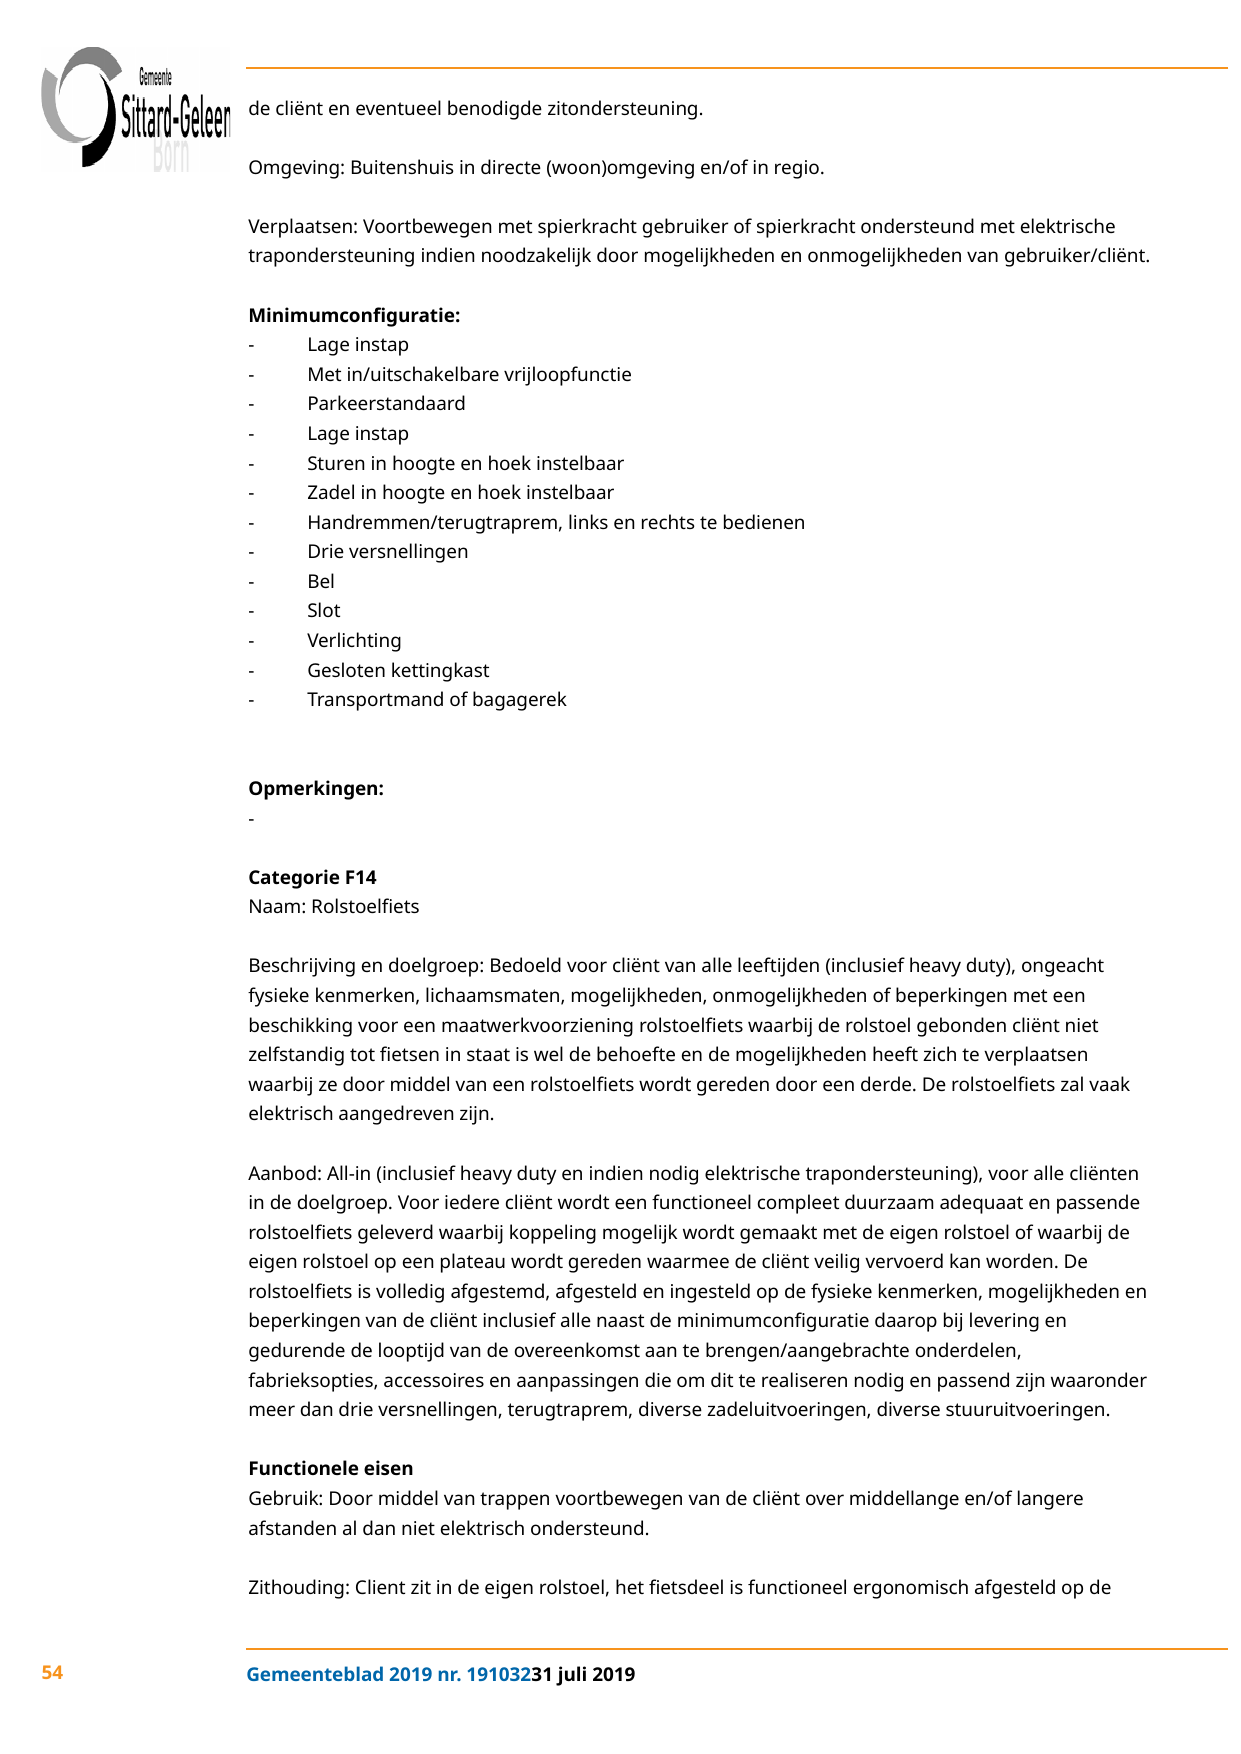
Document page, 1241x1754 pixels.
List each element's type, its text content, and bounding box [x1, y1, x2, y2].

text Functionele eisen [248, 1456, 1152, 1481]
list Zadel in hoogte en hoek instelbaar [248, 479, 1152, 505]
text de cliënt en eventueel benodigde zitondersteuning. [248, 95, 1152, 121]
text Categorie F14 [248, 864, 1152, 890]
text Zithouding: Client zit in de eigen rolstoel, het fietsdeel is functioneel ergonomisch afgesteld op de [248, 1574, 1152, 1600]
text Omgeving: Buitenshuis in directe (woon)omgeving en/of in regio. [248, 154, 1152, 180]
list Sturen in hoogte en hoek instelbaar [248, 450, 1152, 476]
list Verlichting [248, 627, 1152, 653]
text Gebruik: Door middel van trappen voortbewegen van de cliënt over middellange en/of langere afstanden al dan niet elektrisch ondersteund. [248, 1485, 1152, 1541]
text Opmerkingen: [248, 775, 1152, 801]
list Met in/uitschakelbare vrijloopfunctie [248, 361, 1152, 387]
text Verplaatsen: Voortbewegen met spierkracht gebruiker of spierkracht ondersteund met elektrische trapondersteuning indien noodzakelijk door mogelijkheden en onmogelijkheden van gebruiker/cliënt. [248, 213, 1152, 268]
text Minimumconfiguratie: [248, 302, 1152, 328]
list Drie versnellingen [248, 538, 1152, 564]
list Parkeerstandaard [248, 391, 1152, 416]
list Lage instap [248, 331, 1152, 357]
list Bel [248, 568, 1152, 594]
text Aanbod: All-in (inclusief heavy duty en indien nodig elektrische trapondersteuning), voor alle cliënten in de doelgroep. Voor iedere cliënt wordt een functioneel compleet duurzaam adequaat en passende rolstoelfiets geleverd waarbij koppeling mogelijk wordt gemaakt met de eigen rolstoel of waarbij de eigen rolstoel op een plateau wordt gereden waarmee de cliënt veilig vervoerd kan worden. De rolstoelfiets is volledig afgestemd, afgesteld en ingesteld op de fysieke kenmerken, mogelijkheden en beperkingen van de cliënt inclusief alle naast de minimumconfiguratie daarop bij levering en gedurende de looptijd van de overeenkomst aan te brengen/aangebrachte onderdelen, fabrieksopties, accessoires en aanpassingen die om dit te realiseren nodig en passend zijn waaronder meer dan drie versnellingen, terugtraprem, diverse zadeluitvoeringen, diverse stuuruitvoeringen. [248, 1160, 1152, 1422]
list Slot [248, 598, 1152, 623]
text - [248, 805, 1152, 831]
list Lage instap [248, 420, 1152, 446]
list Gesloten kettingkast [248, 657, 1152, 683]
text Beschrijving en doelgroep: Bedoeld voor cliënt van alle leeftijden (inclusief heavy duty), ongeacht fysieke kenmerken, lichaamsmaten, mogelijkheden, onmogelijkheden of beperkingen met een beschikking voor een maatwerkvoorziening rolstoelfiets waarbij de rolstoel gebonden cliënt niet zelfstandig tot fietsen in staat is wel de behoefte en de mogelijkheden heeft zich te verplaatsen waarbij ze door middel van een rolstoelfiets wordt gereden door een derde. De rolstoelfiets zal vaak elektrisch aangedreven zijn. [248, 953, 1152, 1126]
list Transportmand of bagagerek [248, 686, 1152, 712]
list Handremmen/terugtraprem, links en rechts te bedienen [248, 509, 1152, 535]
text Naam: Rolstoelfiets [248, 893, 1152, 919]
picture [41, 47, 231, 172]
